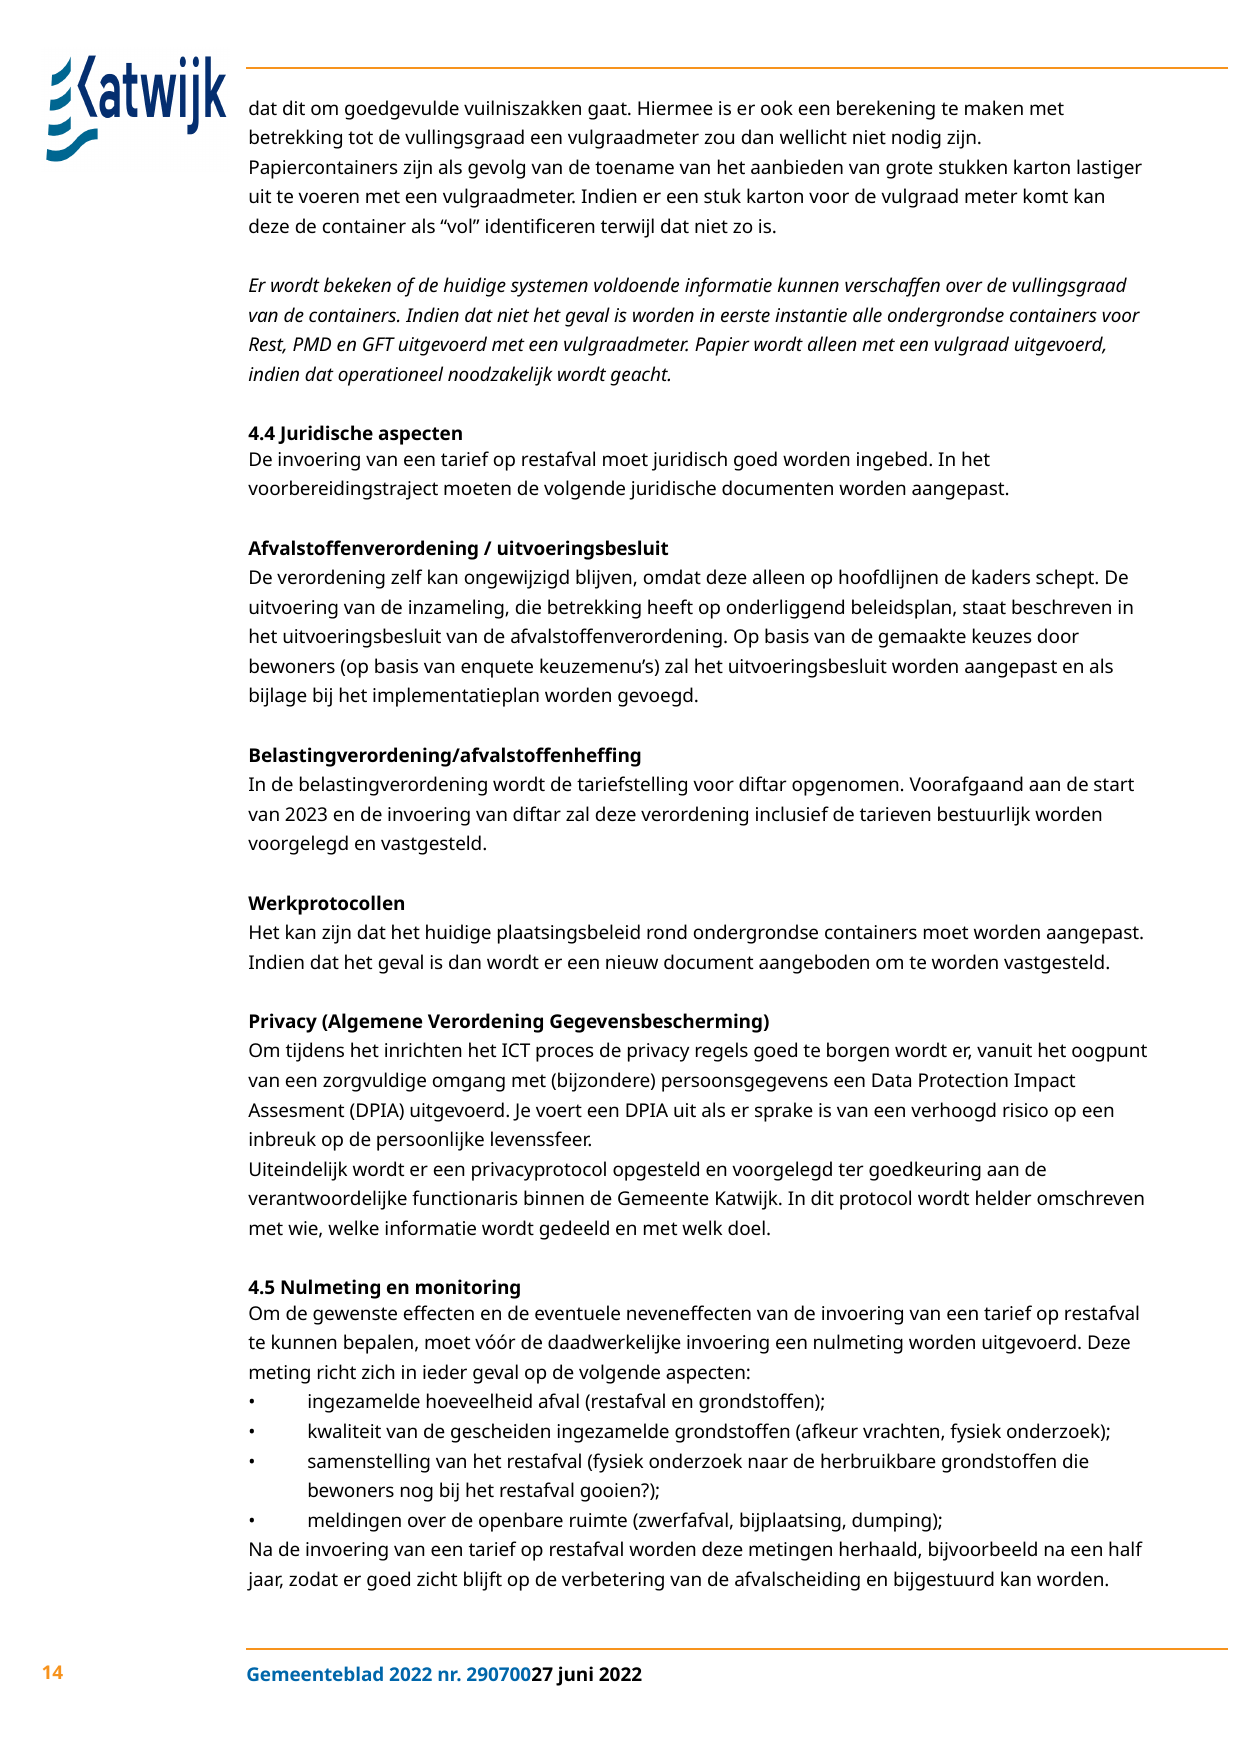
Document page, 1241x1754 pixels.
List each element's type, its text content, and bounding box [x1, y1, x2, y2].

text De invoering van een tarief op restafval moet juridisch goed worden ingebed. In het voorbereidingstraject moeten de volgende juridische documenten worden aangepast. [248, 446, 1152, 501]
list ingezamelde hoeveelheid afval (restafval en grondstoffen); [248, 1389, 1152, 1414]
text Na de invoering van een tarief op restafval worden deze metingen herhaald, bijvoorbeeld na een half jaar, zodat er goed zicht blijft op de verbetering van de afvalscheiding en bijgestuurd kan worden. [248, 1537, 1152, 1592]
list samenstelling van het restafval (fysiek onderzoek naar de herbruikbare grondstoffen die bewoners nog bij het restafval gooien?); [248, 1448, 1152, 1503]
text Werkprotocollen [248, 890, 1152, 915]
text Afvalstoffenverordening / uitvoeringsbesluit [248, 535, 1152, 560]
text In de belastingverordening wordt de tariefstelling voor diftar opgenomen. Voorafgaand aan de start van 2023 en de invoering van diftar zal deze verordening inclusief de tarieven bestuurlijk worden voorgelegd en vastgesteld. [248, 771, 1152, 856]
text Privacy (Algemene Verordening Gegevensbescherming) [248, 1008, 1152, 1034]
text Belastingverordening/afvalstoffenheffing [248, 742, 1152, 767]
text Er wordt bekeken of de huidige systemen voldoende informatie kunnen verschaffen over de vullingsgraad van de containers. Indien dat niet het geval is worden in eerste instantie alle ondergrondse containers voor Rest, PMD en GFT uitgevoerd met een vulgraadmeter. Papier wordt alleen met een vulgraad uitgevoerd, indien dat operationeel noodzakelijk wordt geacht. [248, 272, 1152, 387]
text Papiercontainers zijn als gevolg van de toename van het aanbieden van grote stukken karton lastiger uit te voeren met een vulgraadmeter. Indien er een stuk karton voor de vulgraad meter komt kan deze de container als “vol” identificeren terwijl dat niet zo is. [248, 154, 1152, 239]
text 4.4 Juridische aspecten [248, 420, 1152, 446]
picture [41, 47, 231, 172]
text Het kan zijn dat het huidige plaatsingsbeleid rond ondergrondse containers moet worden aangepast. [248, 919, 1152, 945]
text 4.5 Nulmeting en monitoring [248, 1274, 1152, 1300]
list meldingen over de openbare ruimte (zwerfafval, bijplaatsing, dumping); [248, 1507, 1152, 1533]
text Om tijdens het inrichten het ICT proces de privacy regels goed te borgen wordt er, vanuit het oogpunt van een zorgvuldige omgang met (bijzondere) persoonsgegevens een Data Protection Impact Assesment (DPIA) uitgevoerd. Je voert een DPIA uit als er sprake is van een verhoogd risico op een inbreuk op de persoonlijke levenssfeer. [248, 1038, 1152, 1152]
text dat dit om goedgevulde vuilniszakken gaat. Hiermee is er ook een berekening te maken met betrekking tot de vullingsgraad een vulgraadmeter zou dan wellicht niet nodig zijn. [248, 95, 1152, 150]
text Indien dat het geval is dan wordt er een nieuw document aangeboden om te worden vastgesteld. [248, 949, 1152, 974]
text Om de gewenste effecten en de eventuele neveneffecten van de invoering van een tarief op restafval te kunnen bepalen, moet vóór de daadwerkelijke invoering een nulmeting worden uitgevoerd. Deze meting richt zich in ieder geval op de volgende aspecten: [248, 1300, 1152, 1385]
list kwaliteit van de gescheiden ingezamelde grondstoffen (afkeur vrachten, fysiek onderzoek); [248, 1418, 1152, 1444]
text Uiteindelijk wordt er een privacyprotocol opgesteld en voorgelegd ter goedkeuring aan de verantwoordelijke functionaris binnen de Gemeente Katwijk. In dit protocol wordt helder omschreven met wie, welke informatie wordt gedeeld en met welk doel. [248, 1156, 1152, 1241]
text De verordening zelf kan ongewijzigd blijven, omdat deze alleen op hoofdlijnen de kaders schept. De uitvoering van de inzameling, die betrekking heeft op onderliggend beleidsplan, staat beschreven in het uitvoeringsbesluit van de afvalstoffenverordening. Op basis van de gemaakte keuzes door bewoners (op basis van enquete keuzemenu’s) zal het uitvoeringsbesluit worden aangepast en als bijlage bij het implementatieplan worden gevoegd. [248, 564, 1152, 708]
